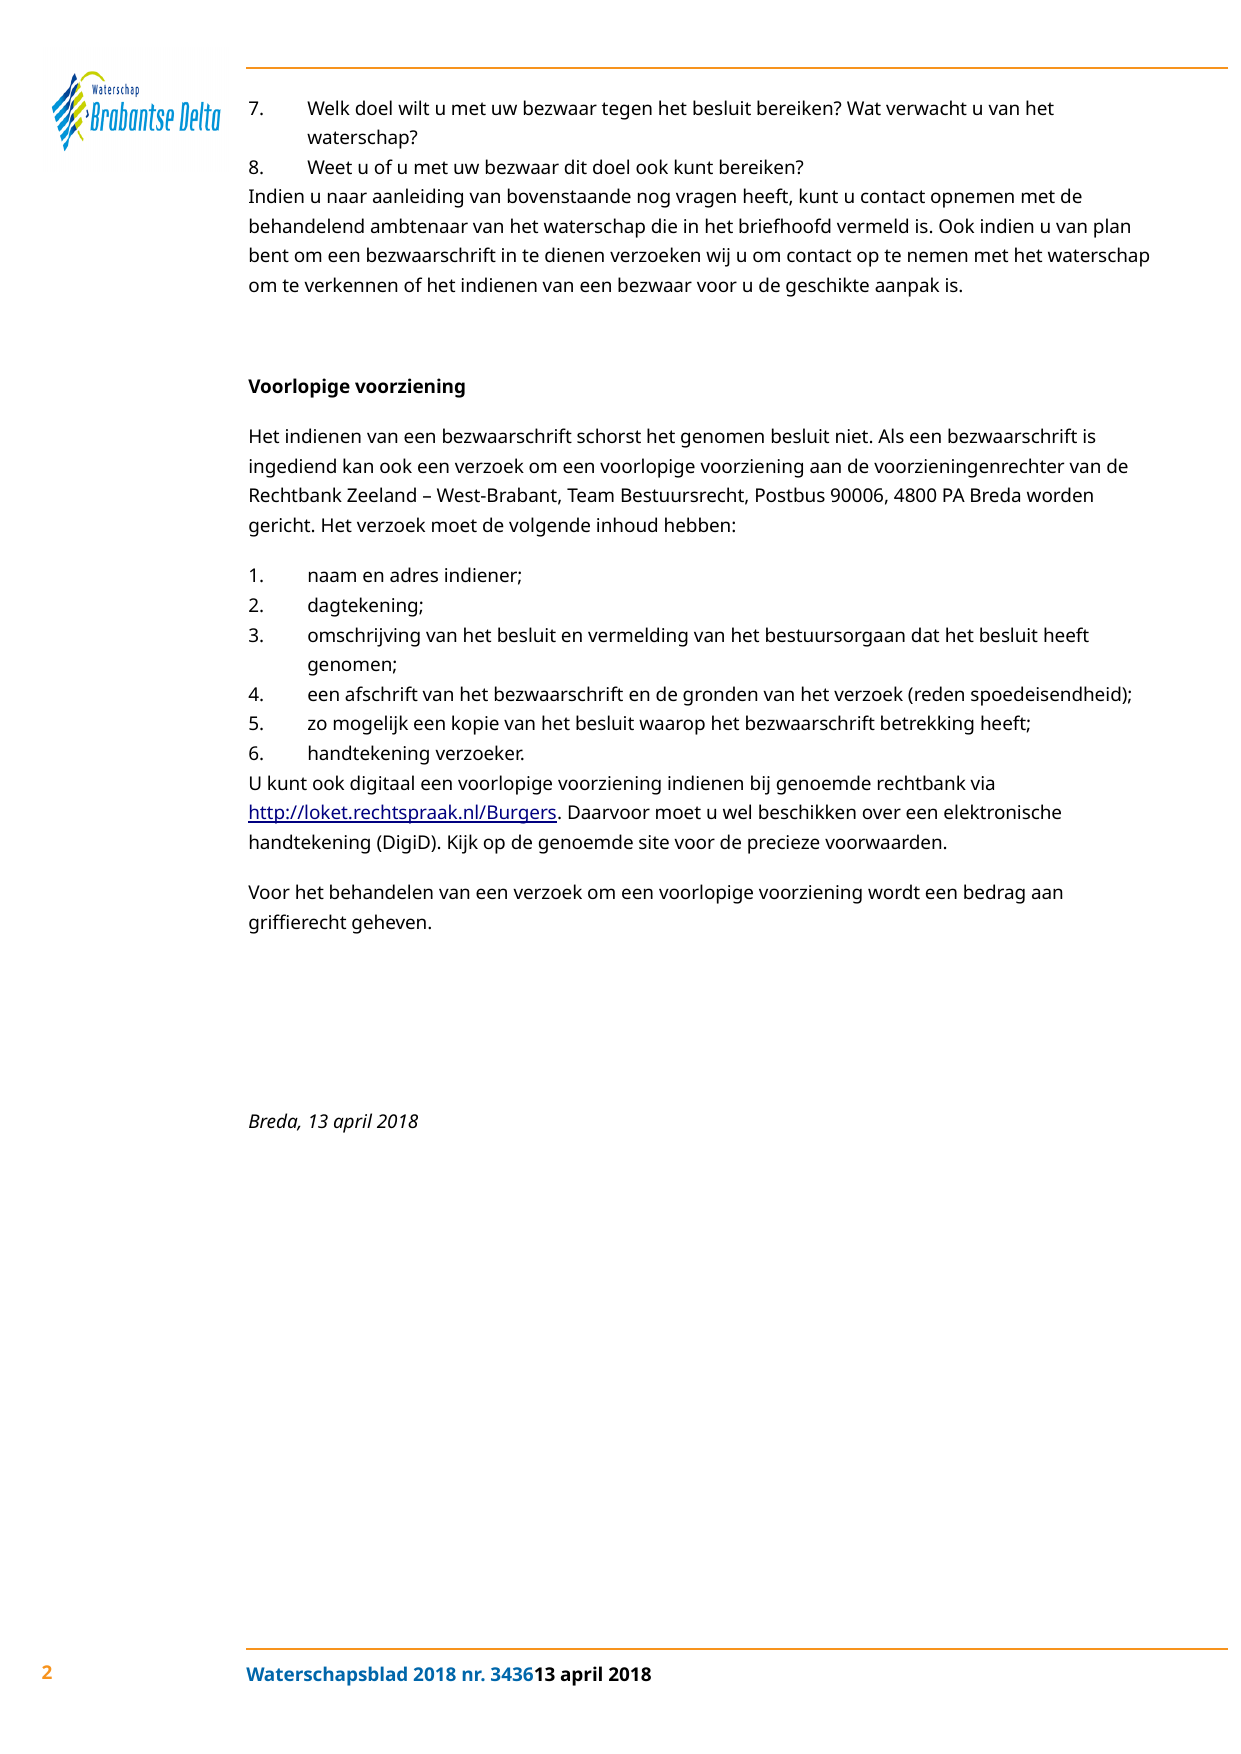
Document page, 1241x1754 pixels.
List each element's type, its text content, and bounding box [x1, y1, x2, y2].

list Weet u of u met uw bezwaar dit doel ook kunt bereiken? [248, 154, 1152, 180]
text U kunt ook digitaal een voorlopige voorziening indienen bij genoemde rechtbank via http://loket.rechtspraak.nl/Burgers. Daarvoor moet u wel beschikken over een elektronische handtekening (DigiD). Kijk op de genoemde site voor de precieze voorwaarden. [248, 770, 1152, 855]
list dagtekening; [248, 592, 1152, 618]
text Breda, 13 april 2018 [248, 1108, 1152, 1134]
text Voor het behandelen van een verzoek om een voorlopige voorziening wordt een bedrag aan griffierecht geheven. [248, 879, 1152, 935]
list een afschrift van het bezwaarschrift en de gronden van het verzoek (reden spoedeisendheid); [248, 681, 1152, 707]
list omschrijving van het besluit en vermelding van het bestuursorgaan dat het besluit heeft genomen; [248, 622, 1152, 677]
text Indien u naar aanleiding van bovenstaande nog vragen heeft, kunt u contact opnemen met de behandelend ambtenaar van het waterschap die in het briefhoofd vermeld is. Ook indien u van plan bent om een bezwaarschrift in te dienen verzoeken wij u om contact op te nemen met het waterschap om te verkennen of het indienen van een bezwaar voor u de geschikte aanpak is. [248, 183, 1152, 298]
list zo mogelijk een kopie van het besluit waarop het bezwaarschrift betrekking heeft; [248, 711, 1152, 736]
list Welk doel wilt u met uw bezwaar tegen het besluit bereiken? Wat verwacht u van het waterschap? [248, 95, 1152, 150]
text Voorlopige voorziening [248, 373, 1152, 399]
list handtekening verzoeker. [248, 740, 1152, 766]
text Het indienen van een bezwaarschrift schorst het genomen besluit niet. Als een bezwaarschrift is ingediend kan ook een verzoek om een voorlopige voorziening aan de voorzieningenrechter van de Rechtbank Zeeland – West-Brabant, Team Bestuursrecht, Postbus 90006, 4800 PA Breda worden gericht. Het verzoek moet de volgende inhoud hebben: [248, 423, 1152, 538]
list naam en adres indiener; [248, 563, 1152, 588]
picture [41, 47, 231, 172]
